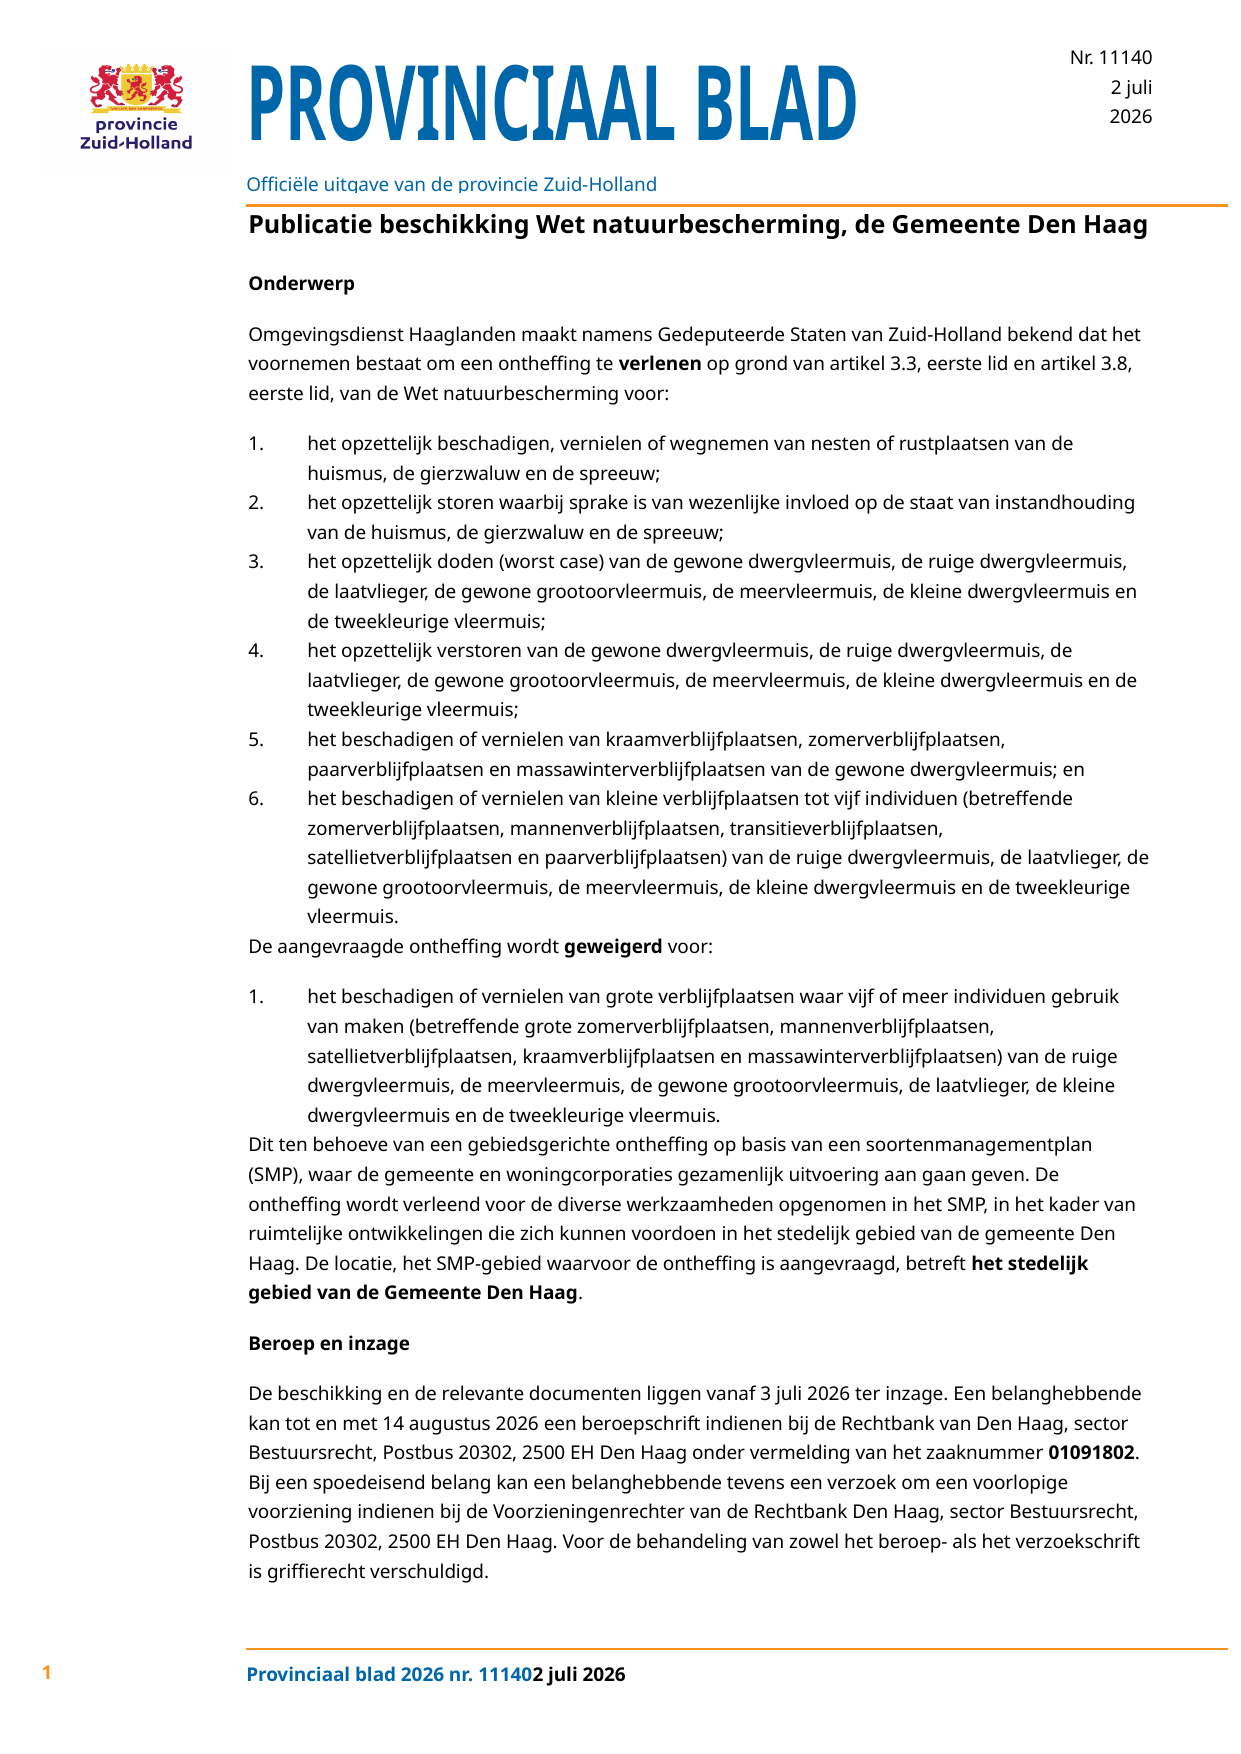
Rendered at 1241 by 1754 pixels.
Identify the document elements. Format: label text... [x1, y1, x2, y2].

list het beschadigen of vernielen van kleine verblijfplaatsen tot vijf individuen (betreffende zomerverblijfplaatsen, mannenverblijfplaatsen, transitieverblijfplaatsen, satellietverblijfplaatsen en paarverblijfplaatsen) van de ruige dwergvleermuis, de laatvlieger, de gewone grootoorvleermuis, de meervleermuis, de kleine dwergvleermuis en de tweekleurige vleermuis. [248, 785, 1152, 929]
text Publicatie beschikking Wet natuurbescherming, de Gemeente Den Haag [248, 207, 1152, 241]
list het opzettelijk verstoren van de gewone dwergvleermuis, de ruige dwergvleermuis, de laatvlieger, de gewone grootoorvleermuis, de meervleermuis, de kleine dwergvleermuis en de tweekleurige vleermuis; [248, 637, 1152, 722]
list het beschadigen of vernielen van grote verblijfplaatsen waar vijf of meer individuen gebruik van maken (betreffende grote zomerverblijfplaatsen, mannenverblijfplaatsen, satellietverblijfplaatsen, kraamverblijfplaatsen en massawinterverblijfplaatsen) van de ruige dwergvleermuis, de meervleermuis, de gewone grootoorvleermuis, de laatvlieger, de kleine dwergvleermuis en de tweekleurige vleermuis. [248, 984, 1152, 1128]
list het beschadigen of vernielen van kraamverblijfplaatsen, zomerverblijfplaatsen, paarverblijfplaatsen en massawinterverblijfplaatsen van de gewone dwergvleermuis; en [248, 726, 1152, 781]
text Dit ten behoeve van een gebiedsgerichte ontheffing op basis van een soortenmanagementplan (SMP), waar de gemeente en woningcorporaties gezamenlijk uitvoering aan gaan geven. De ontheffing wordt verleend voor de diverse werkzaamheden opgenomen in het SMP, in het kader van ruimtelijke ontwikkelingen die zich kunnen voordoen in het stedelijk gebied van de gemeente Den Haag. De locatie, het SMP-gebied waarvoor de ontheffing is aangevraagd, betreft het stedelijk gebied van de Gemeente Den Haag. [248, 1132, 1152, 1305]
text Omgevingsdienst Haaglanden maakt namens Gedeputeerde Staten van Zuid-Holland bekend dat het voornemen bestaat om een ontheffing te verlenen op grond van artikel 3.3, eerste lid en artikel 3.8, eerste lid, van de Wet natuurbescherming voor: [248, 321, 1152, 406]
text De beschikking en de relevante documenten liggen vanaf 3 juli 2026 ter inzage. Een belanghebbende kan tot en met 14 augustus 2026 een beroepschrift indienen bij de Rechtbank van Den Haag, sector Bestuursrecht, Postbus 20302, 2500 EH Den Haag onder vermelding van het zaaknummer 01091802. Bij een spoedeisend belang kan een belanghebbende tevens een verzoek om een voorlopige voorziening indienen bij de Voorzieningenrechter van de Rechtbank Den Haag, sector Bestuursrecht, Postbus 20302, 2500 EH Den Haag. Voor de behandeling van zowel het beroep- als het verzoekschrift is griffierecht verschuldigd. [248, 1380, 1152, 1583]
list het opzettelijk storen waarbij sprake is van wezenlijke invloed op de staat van instandhouding van de huismus, de gierzwaluw en de spreeuw; [248, 489, 1152, 545]
list het opzettelijk doden (worst case) van de gewone dwergvleermuis, de ruige dwergvleermuis, de laatvlieger, de gewone grootoorvleermuis, de meervleermuis, de kleine dwergvleermuis en de tweekleurige vleermuis; [248, 549, 1152, 633]
text Onderwerp [248, 270, 1152, 296]
text Beroep en inzage [248, 1330, 1152, 1356]
picture [41, 47, 231, 172]
list het opzettelijk beschadigen, vernielen of wegnemen van nesten of rustplaatsen van de huismus, de gierzwaluw en de spreeuw; [248, 430, 1152, 486]
text De aangevraagde ontheffing wordt geweigerd voor: [248, 933, 1152, 959]
